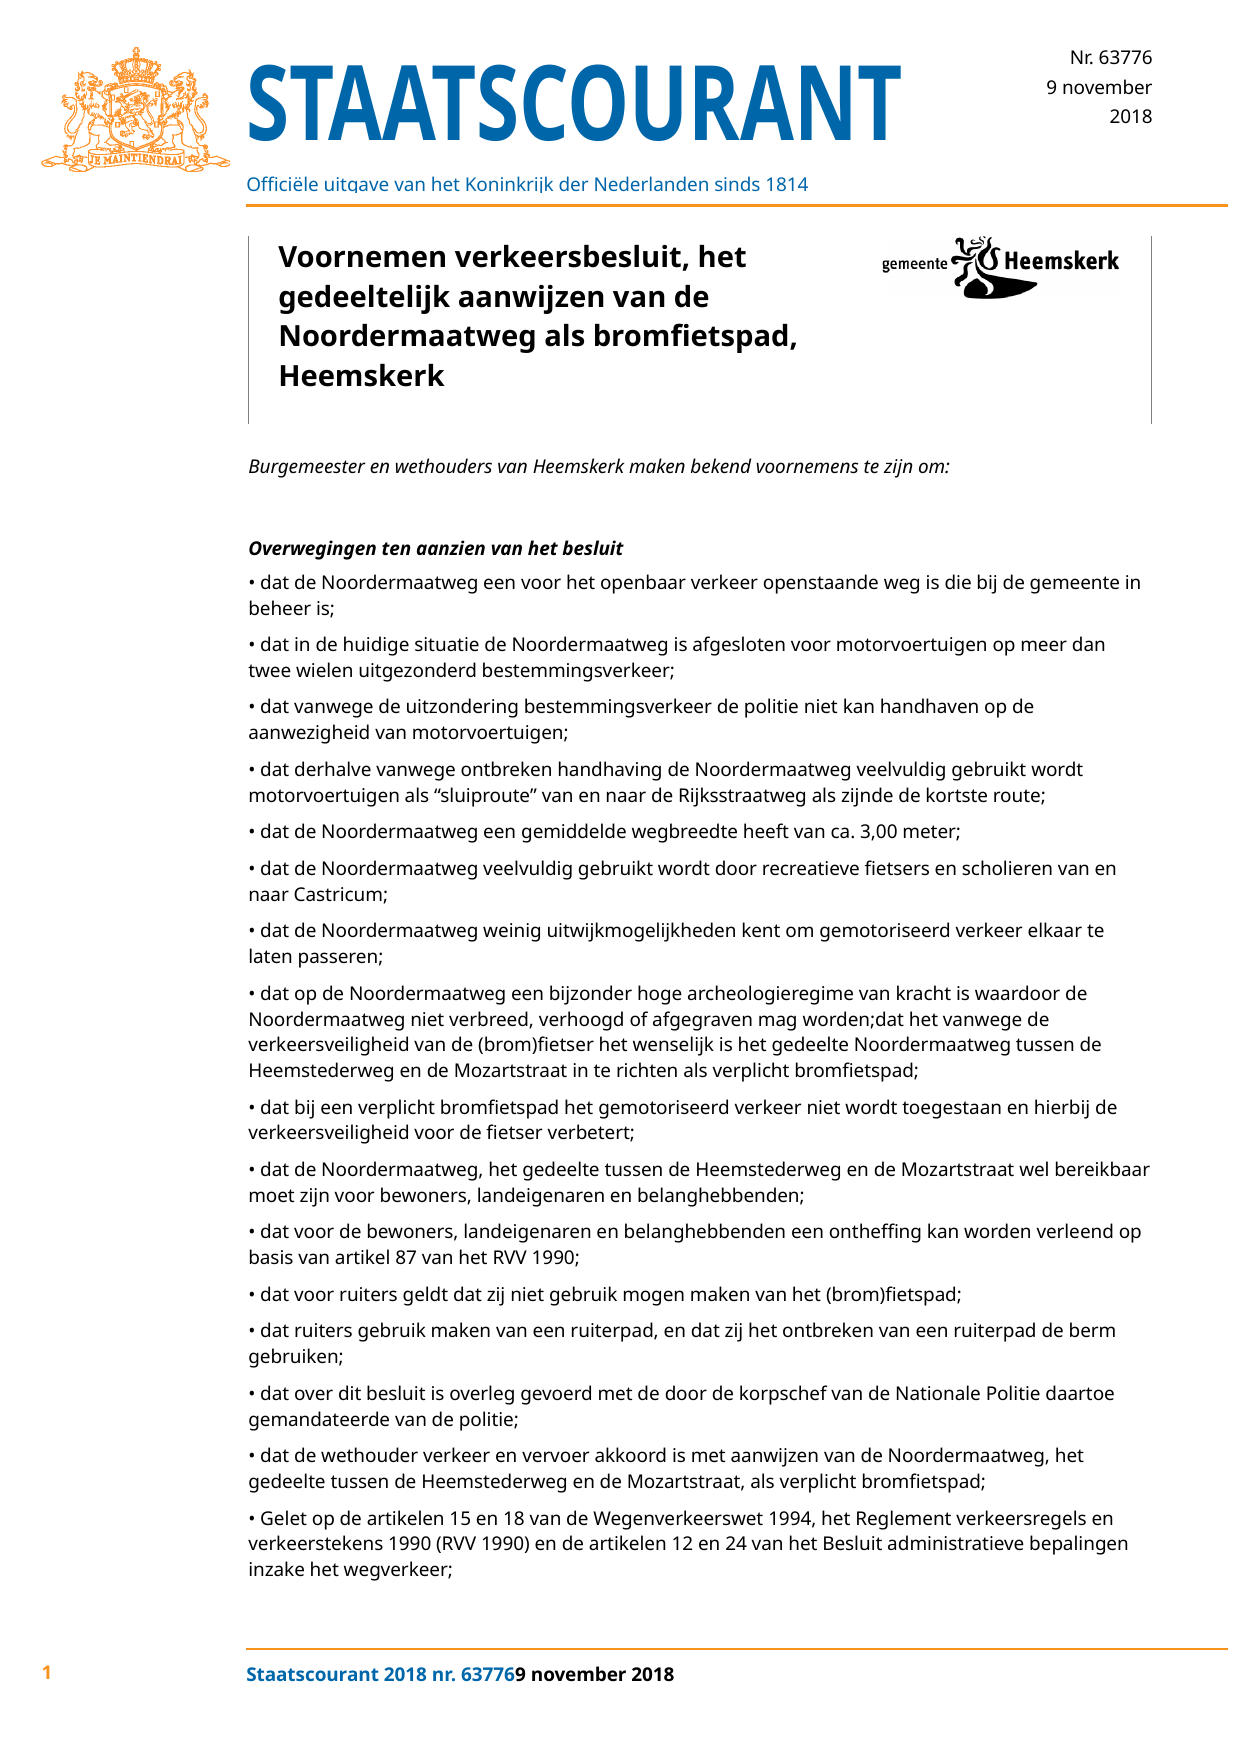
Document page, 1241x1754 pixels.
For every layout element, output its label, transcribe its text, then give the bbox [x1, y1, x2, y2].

text Burgemeester en wethouders van Heemskerk maken bekend voornemens te zijn om: [248, 454, 1152, 479]
text • Gelet op de artikelen 15 en 18 van de Wegenverkeerswet 1994, het Reglement verkeersregels en verkeerstekens 1990 (RVV 1990) en de artikelen 12 en 24 van het Besluit administratieve bepalingen inzake het wegverkeer; [248, 1505, 1152, 1582]
text • dat in de huidige situatie de Noordermaatweg is afgesloten voor motorvoertuigen op meer dan twee wielen uitgezonderd bestemmingsverkeer; [248, 631, 1152, 683]
text • dat de Noordermaatweg een voor het openbaar verkeer openstaande weg is die bij de gemeente in beheer is; [248, 569, 1152, 620]
text Overwegingen ten aanzien van het besluit [248, 535, 1152, 561]
text • dat de Noordermaatweg, het gedeelte tussen de Heemstederweg en de Mozartstraat wel bereikbaar moet zijn voor bewoners, landeigenaren en belanghebbenden; [248, 1156, 1152, 1208]
text • dat vanwege de uitzondering bestemmingsverkeer de politie niet kan handhaven op de aanwezigheid van motorvoertuigen; [248, 694, 1152, 745]
text • dat over dit besluit is overleg gevoerd met de door de korpschef van de Nationale Politie daartoe gemandateerde van de politie; [248, 1380, 1152, 1432]
text • dat op de Noordermaatweg een bijzonder hoge archeologieregime van kracht is waardoor de Noordermaatweg niet verbreed, verhoogd of afgegraven mag worden;dat het vanwege de verkeersveiligheid van de (brom)fietser het wenselijk is het gedeelte Noordermaatweg tussen de Heemstederweg en de Mozartstraat in te richten als verplicht bromfietspad; [248, 980, 1152, 1083]
table_header [850, 236, 1151, 424]
table_header Voornemen verkeersbesluit, het gedeeltelijk aanwijzen van de Noordermaatweg als bromfietspad, Heemskerk [249, 236, 850, 424]
picture [882, 236, 1119, 299]
text • dat ruiters gebruik maken van een ruiterpad, en dat zij het ontbreken van een ruiterpad de berm gebruiken; [248, 1318, 1152, 1369]
picture [41, 47, 231, 172]
text • dat de Noordermaatweg weinig uitwijkmogelijkheden kent om gemotoriseerd verkeer elkaar te laten passeren; [248, 918, 1152, 969]
text • dat de wethouder verkeer en vervoer akkoord is met aanwijzen van de Noordermaatweg, het gedeelte tussen de Heemstederweg en de Mozartstraat, als verplicht bromfietspad; [248, 1442, 1152, 1494]
text • dat derhalve vanwege ontbreken handhaving de Noordermaatweg veelvuldig gebruikt wordt motorvoertuigen als “sluiproute” van en naar de Rijksstraatweg als zijnde de kortste route; [248, 756, 1152, 808]
text • dat bij een verplicht bromfietspad het gemotoriseerd verkeer niet wordt toegestaan en hierbij de verkeersveiligheid voor de fietser verbetert; [248, 1094, 1152, 1145]
text • dat de Noordermaatweg veelvuldig gebruikt wordt door recreatieve fietsers en scholieren van en naar Castricum; [248, 855, 1152, 907]
text • dat de Noordermaatweg een gemiddelde wegbreedte heeft van ca. 3,00 meter; [248, 818, 1152, 844]
text • dat voor de bewoners, landeigenaren en belanghebbenden een ontheffing kan worden verleend op basis van artikel 87 van het RVV 1990; [248, 1219, 1152, 1270]
text • dat voor ruiters geldt dat zij niet gebruik mogen maken van het (brom)fietspad; [248, 1281, 1152, 1307]
